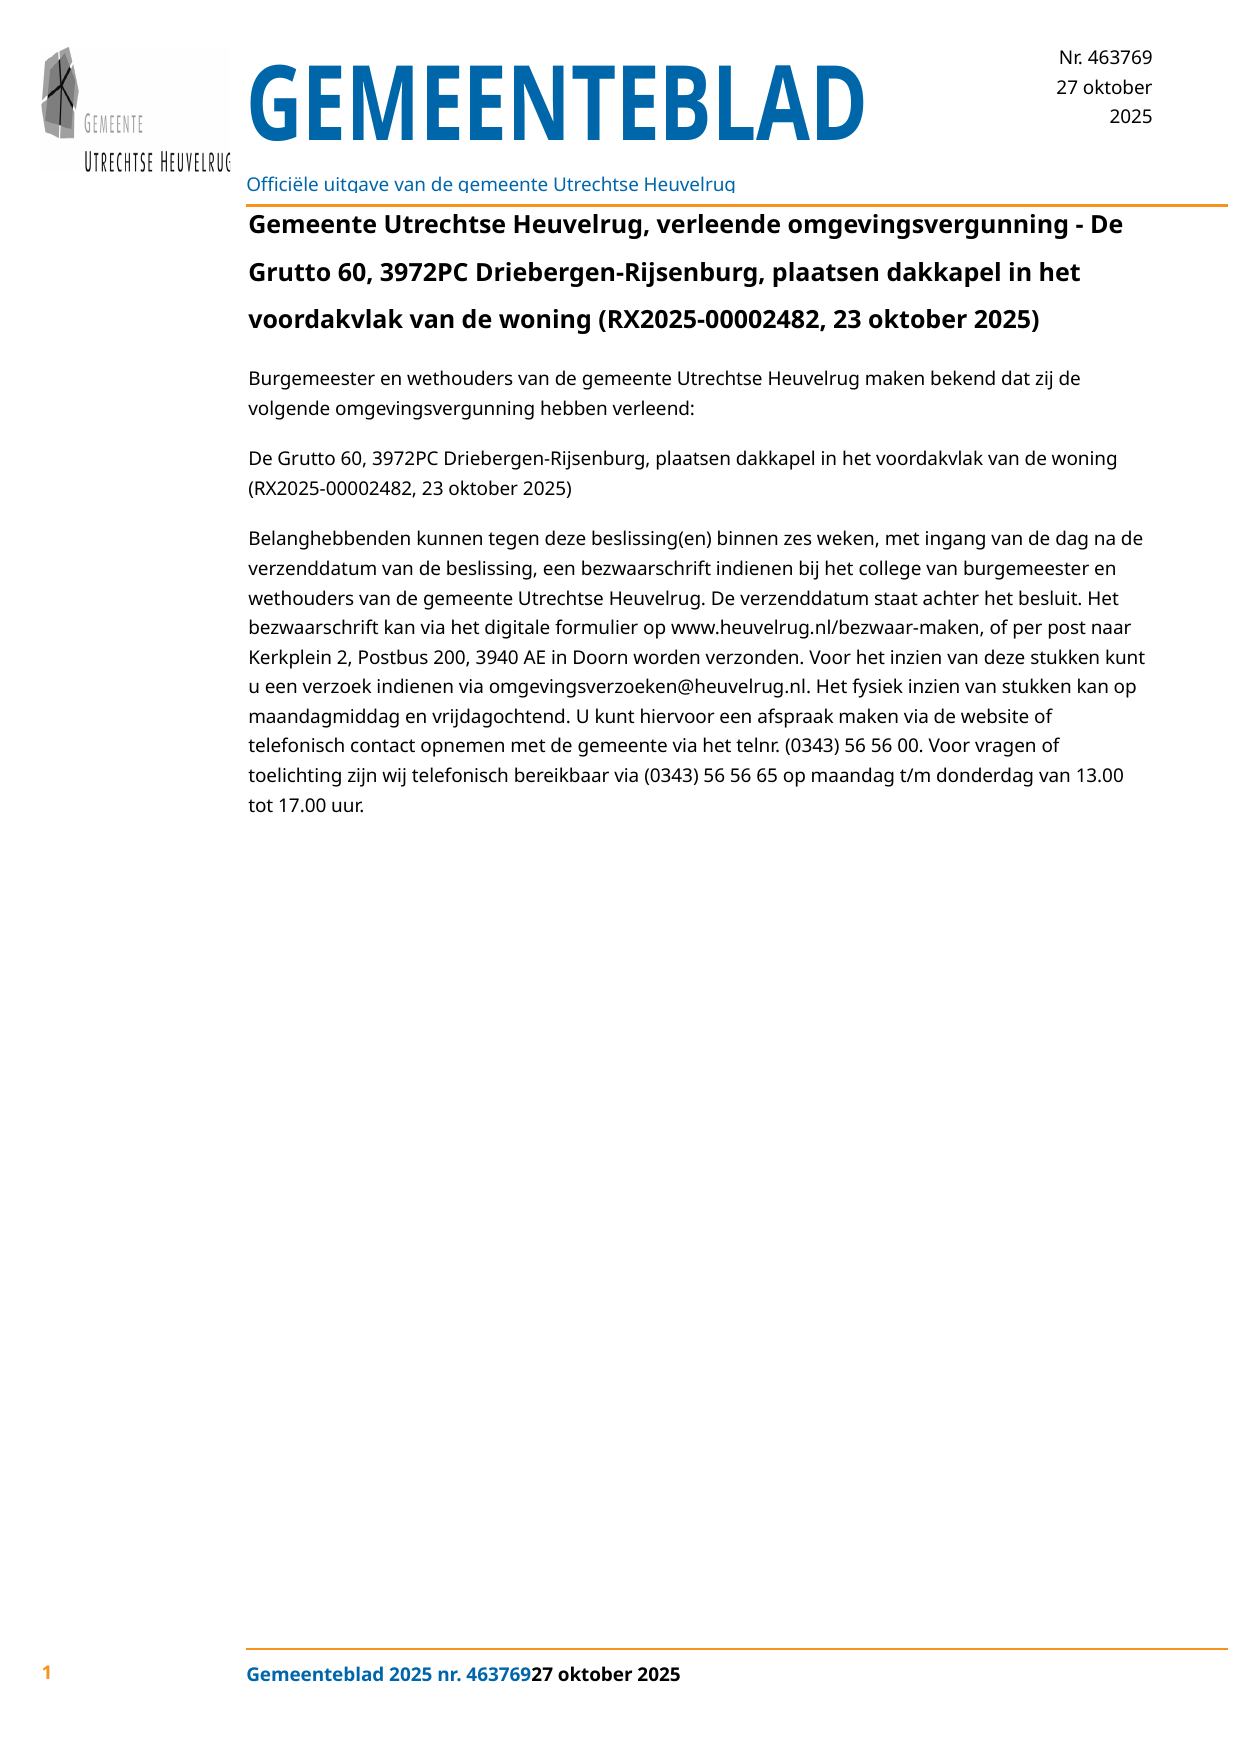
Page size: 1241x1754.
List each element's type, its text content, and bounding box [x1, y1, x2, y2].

picture [41, 47, 231, 172]
text De Grutto 60, 3972PC Driebergen-Rijsenburg, plaatsen dakkapel in het voordakvlak van de woning (RX2025-00002482, 23 oktober 2025) [248, 446, 1152, 501]
text Gemeente Utrechtse Heuvelrug, verleende omgevingsvergunning - De Grutto 60, 3972PC Driebergen-Rijsenburg, plaatsen dakkapel in het voordakvlak van de woning (RX2025-00002482, 23 oktober 2025) [248, 207, 1152, 336]
text Belanghebbenden kunnen tegen deze beslissing(en) binnen zes weken, met ingang van de dag na de verzenddatum van de beslissing, een bezwaarschrift indienen bij het college van burgemeester en wethouders van de gemeente Utrechtse Heuvelrug. De verzenddatum staat achter het besluit. Het bezwaarschrift kan via het digitale formulier op www.heuvelrug.nl/bezwaar-maken, of per post naar Kerkplein 2, Postbus 200, 3940 AE in Doorn worden verzonden. Voor het inzien van deze stukken kunt u een verzoek indienen via omgevingsverzoeken@heuvelrug.nl. Het fysiek inzien van stukken kan op maandagmiddag en vrijdagochtend. U kunt hiervoor een afspraak maken via de website of telefonisch contact opnemen met de gemeente via het telnr. (0343) 56 56 00. Voor vragen of toelichting zijn wij telefonisch bereikbaar via (0343) 56 56 65 op maandag t/m donderdag van 13.00 tot 17.00 uur. [248, 526, 1152, 817]
text Burgemeester en wethouders van de gemeente Utrechtse Heuvelrug maken bekend dat zij de volgende omgevingsvergunning hebben verleend: [248, 366, 1152, 421]
